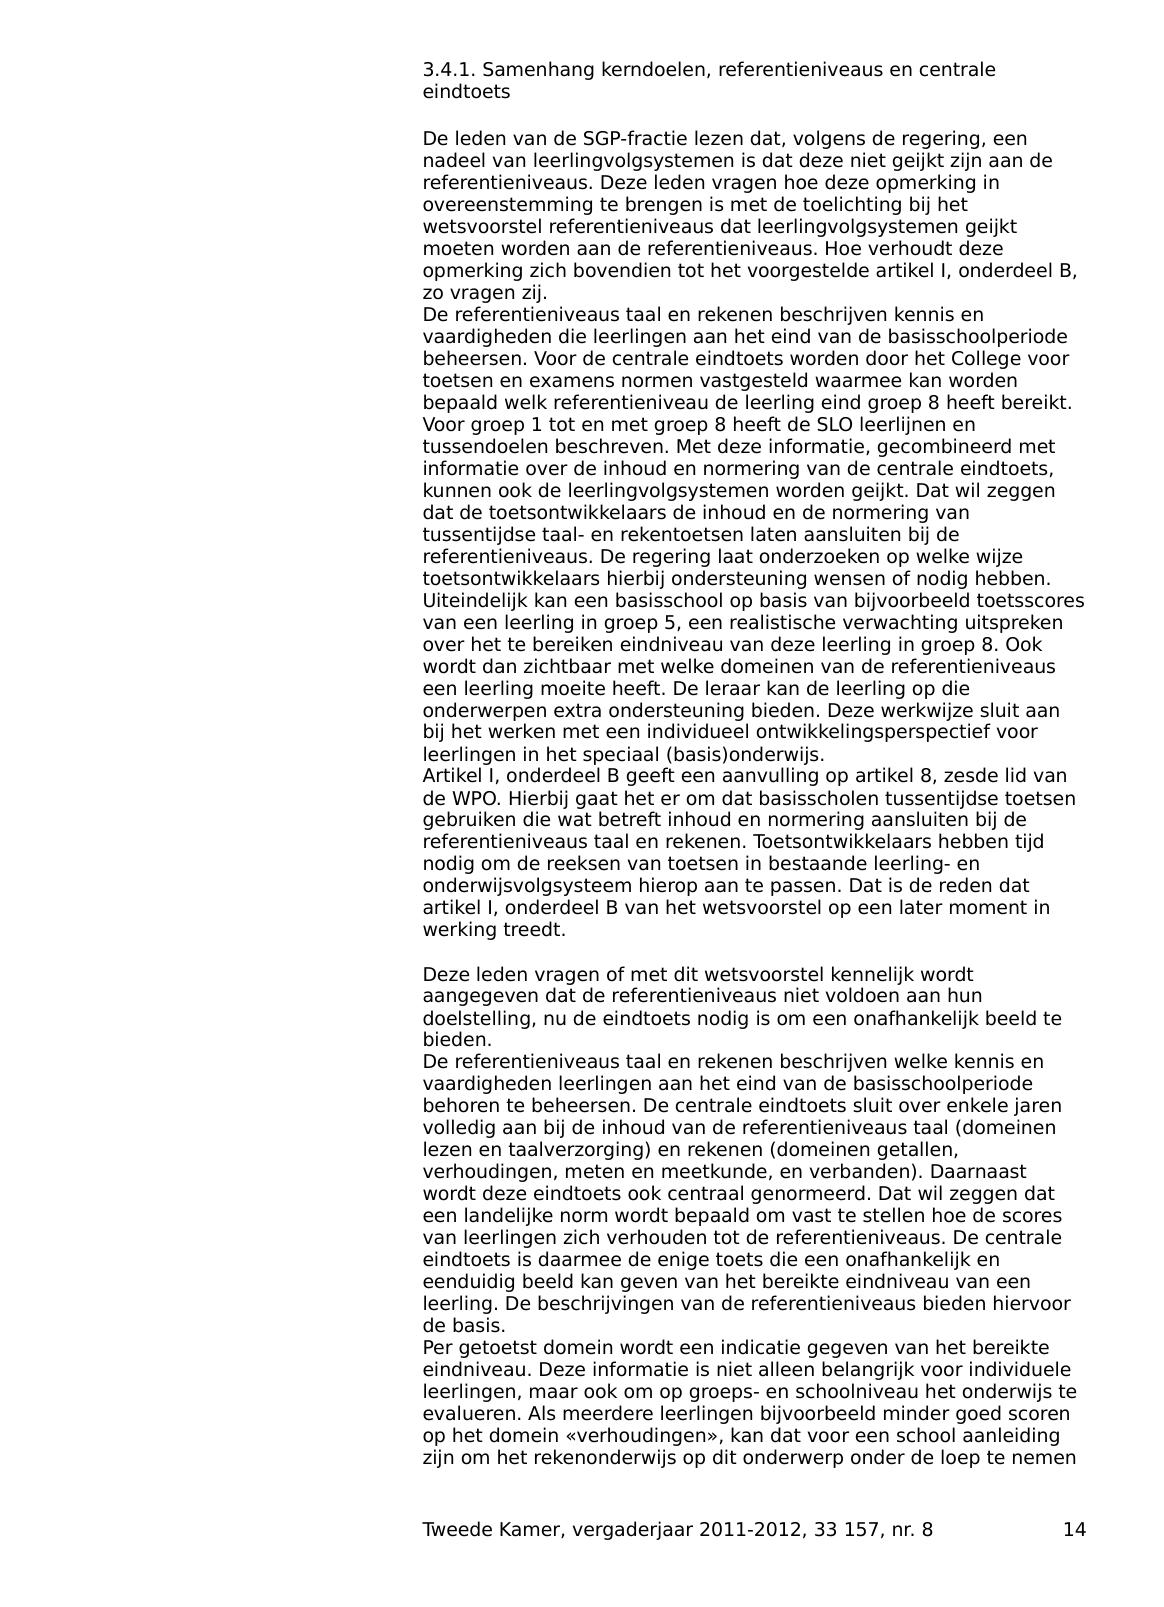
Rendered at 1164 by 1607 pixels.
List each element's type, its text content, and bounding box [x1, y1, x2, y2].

text Artikel I, onderdeel B geeft een aanvulling op artikel 8, zesde lid van de WPO. Hierbij gaat het er om dat basisscholen tussentijdse toetsen gebruiken die wat betreft inhoud en normering aansluiten bij de referentieniveaus taal en rekenen. Toetsontwikkelaars hebben tijd nodig om de reeksen van toetsen in bestaande leerling- en onderwijsvolgsysteem hierop aan te passen. Dat is de reden dat artikel I, onderdeel B van het wetsvoorstel op een later moment in werking treedt. [422, 765, 1087, 941]
text De referentieniveaus taal en rekenen beschrijven kennis en vaardigheden die leerlingen aan het eind van de basisschoolperiode beheersen. Voor de centrale eindtoets worden door het College voor toetsen en examens normen vastgesteld waarmee kan worden bepaald welk referentieniveau de leerling eind groep 8 heeft bereikt. Voor groep 1 tot en met groep 8 heeft de SLO leerlijnen en tussendoelen beschreven. Met deze informatie, gecombineerd met informatie over de inhoud en normering van de centrale eindtoets, kunnen ook de leerlingvolgsystemen worden geijkt. Dat wil zeggen dat de toetsontwikkelaars de inhoud en de normering van tussentijdse taal- en rekentoetsen laten aansluiten bij de referentieniveaus. De regering laat onderzoeken op welke wijze toetsontwikkelaars hierbij ondersteuning wensen of nodig hebben. Uiteindelijk kan een basisschool op basis van bijvoorbeeld toetsscores van een leerling in groep 5, een realistische verwachting uitspreken over het te bereiken eindniveau van deze leerling in groep 8. Ook wordt dan zichtbaar met welke domeinen van de referentieniveaus een leerling moeite heeft. De leraar kan de leerling op die onderwerpen extra ondersteuning bieden. Deze werkwijze sluit aan bij het werken met een individueel ontwikkelingsperspectief voor leerlingen in het speciaal (basis)onderwijs. [422, 304, 1087, 765]
subtitle 3.4.1. Samenhang kerndoelen, referentieniveaus en centrale eindtoets [422, 59, 1087, 103]
text Deze leden vragen of met dit wetsvoorstel kennelijk wordt aangegeven dat de referentieniveaus niet voldoen aan hun doelstelling, nu de eindtoets nodig is om een onafhankelijk beeld te bieden. [422, 963, 1087, 1051]
text De referentieniveaus taal en rekenen beschrijven welke kennis en vaardigheden leerlingen aan het eind van de basisschoolperiode behoren te beheersen. De centrale eindtoets sluit over enkele jaren volledig aan bij de inhoud van de referentieniveaus taal (domeinen lezen en taalverzorging) en rekenen (domeinen getallen, verhoudingen, meten en meetkunde, en verbanden). Daarnaast wordt deze eindtoets ook centraal genormeerd. Dat wil zeggen dat een landelijke norm wordt bepaald om vast te stellen hoe de scores van leerlingen zich verhouden tot de referentieniveaus. De centrale eindtoets is daarmee de enige toets die een onafhankelijk en eenduidig beeld kan geven van het bereikte eindniveau van een leerling. De beschrijvingen van de referentieniveaus bieden hiervoor de basis. [422, 1051, 1087, 1337]
text Per getoetst domein wordt een indicatie gegeven van het bereikte eindniveau. Deze informatie is niet alleen belangrijk voor individuele leerlingen, maar ook om op groeps- en schoolniveau het onderwijs te evalueren. Als meerdere leerlingen bijvoorbeeld minder goed scoren op het domein «verhoudingen», kan dat voor een school aanleiding zijn om het rekenonderwijs op dit onderwerp onder de loep te nemen [422, 1337, 1087, 1469]
text De leden van de SGP-fractie lezen dat, volgens de regering, een nadeel van leerlingvolgsystemen is dat deze niet geijkt zijn aan de referentieniveaus. Deze leden vragen hoe deze opmerking in overeenstemming te brengen is met de toelichting bij het wetsvoorstel referentieniveaus dat leerlingvolgsystemen geijkt moeten worden aan de referentieniveaus. Hoe verhoudt deze opmerking zich bovendien tot het voorgestelde artikel I, onderdeel B, zo vragen zij. [422, 128, 1087, 304]
